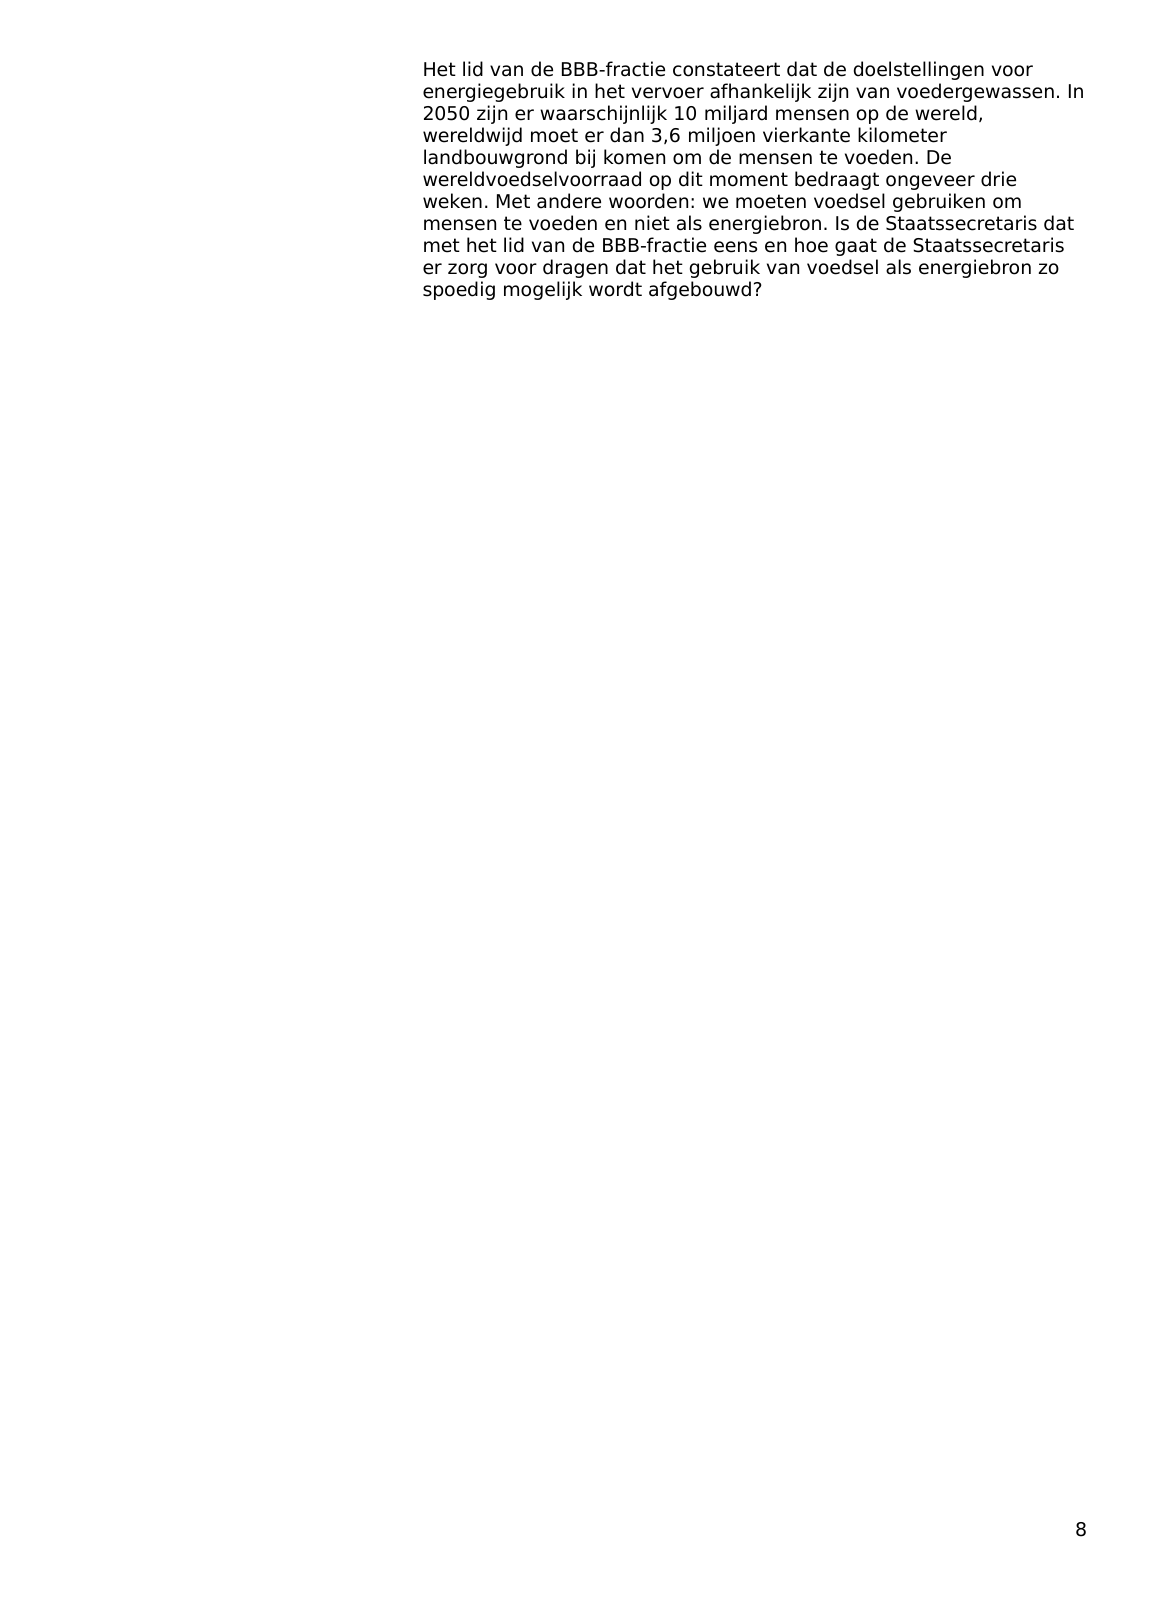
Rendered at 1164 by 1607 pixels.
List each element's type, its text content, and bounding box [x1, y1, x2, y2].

text Het lid van de BBB-fractie constateert dat de doelstellingen voor energiegebruik in het vervoer afhankelijk zijn van voedergewassen. In 2050 zijn er waarschijnlijk 10 miljard mensen op de wereld, wereldwijd moet er dan 3,6 miljoen vierkante kilometer landbouwgrond bij komen om de mensen te voeden. De wereldvoedselvoorraad op dit moment bedraagt ongeveer drie weken. Met andere woorden: we moeten voedsel gebruiken om mensen te voeden en niet als energiebron. Is de Staatssecretaris dat met het lid van de BBB-fractie eens en hoe gaat de Staatssecretaris er zorg voor dragen dat het gebruik van voedsel als energiebron zo spoedig mogelijk wordt afgebouwd? [422, 59, 1087, 301]
